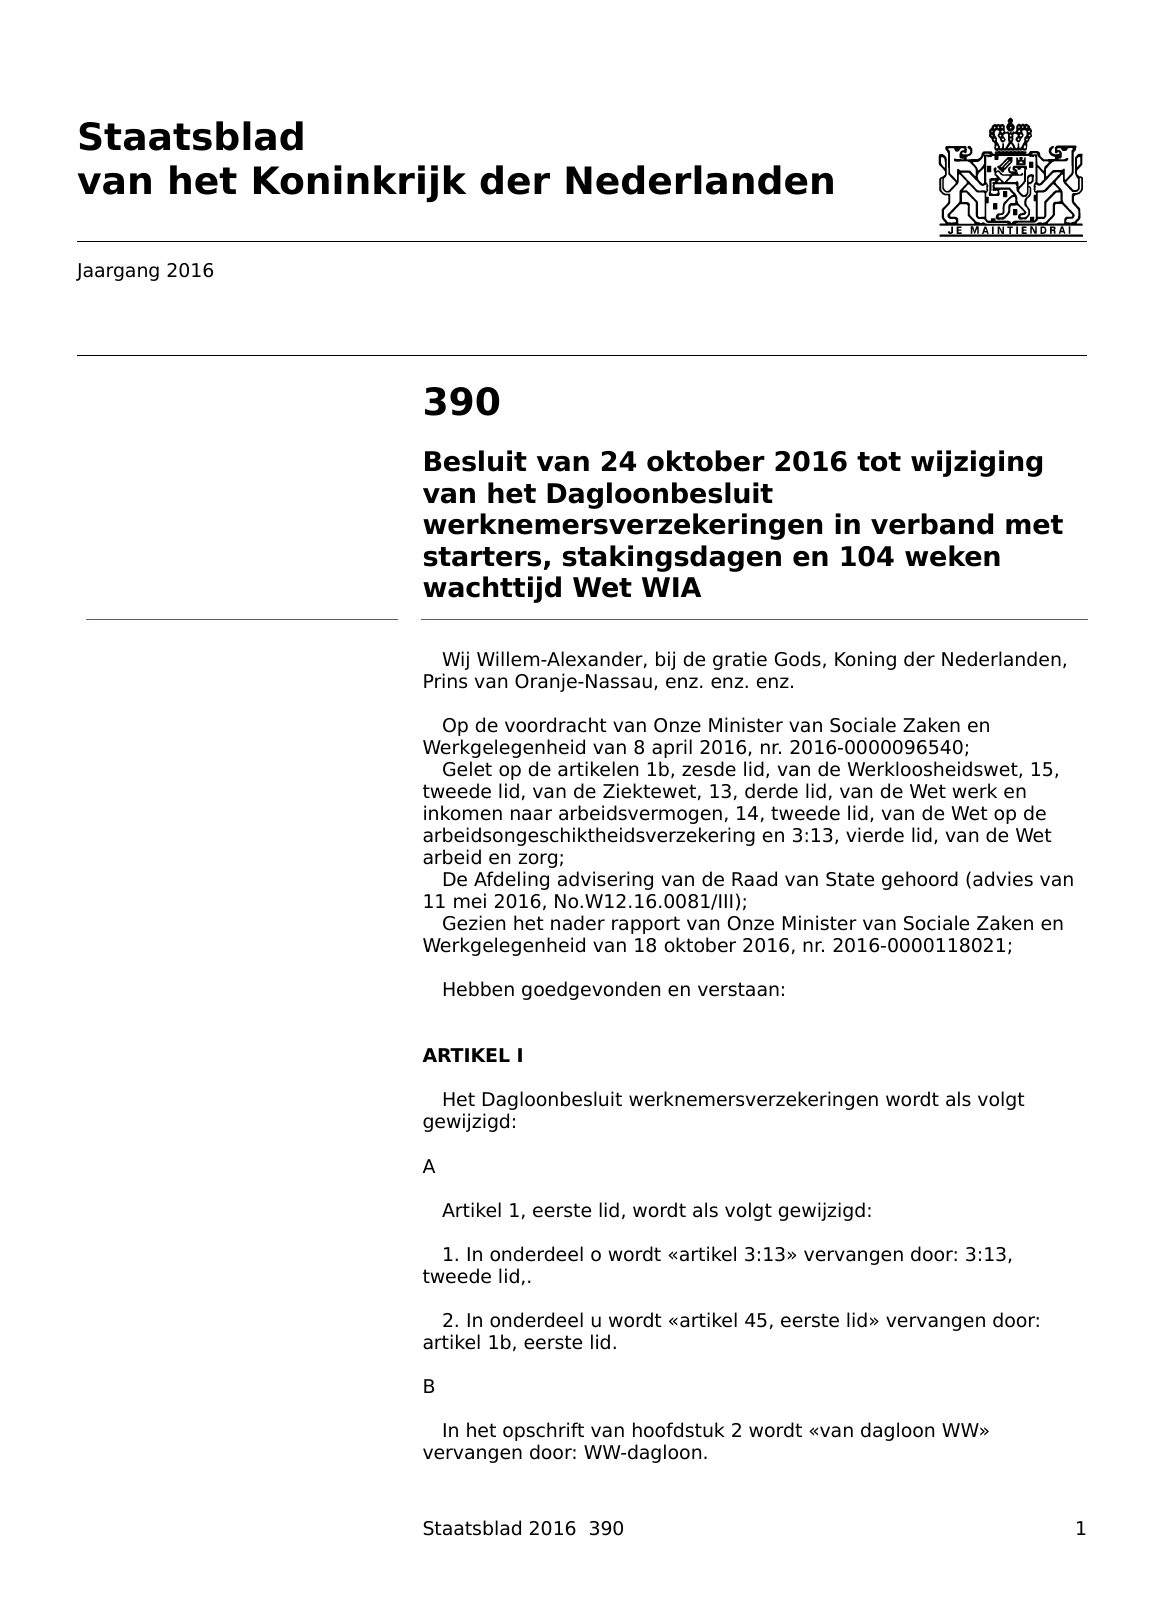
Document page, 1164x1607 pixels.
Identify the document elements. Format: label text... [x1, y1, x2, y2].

text A [422, 1156, 1087, 1177]
text 2. In onderdeel u wordt «artikel 45, eerste lid» vervangen door: artikel 1b, eerste lid. [422, 1310, 1087, 1354]
text Artikel 1, eerste lid, wordt als volgt gewijzigd: [422, 1200, 1087, 1222]
text Wij Willem-Alexander, bij de gratie Gods, Koning der Nederlanden, Prins van Oranje-Nassau, enz. enz. enz. [422, 649, 1087, 693]
text Het Dagloonbesluit werknemersverzekeringen wordt als volgt gewijzigd: [422, 1089, 1087, 1133]
text Hebben goedgevonden en verstaan: [422, 979, 1087, 1001]
text Gezien het nader rapport van Onze Minister van Sociale Zaken en Werkgelegenheid van 18 oktober 2016, nr. 2016-0000118021; [422, 913, 1087, 957]
text In het opschrift van hoofdstuk 2 wordt «van dagloon WW» vervangen door: WW-dagloon. [422, 1420, 1087, 1464]
table_cell Jaargang 2016 [77, 242, 1087, 355]
table_header Staatsblad van het Koninkrijk der Nederlanden [77, 100, 886, 241]
text De Afdeling advisering van de Raad van State gehoord (advies van 11 mei 2016, No.W12.16.0081/III); [422, 869, 1087, 913]
text Besluit van 24 oktober 2016 tot wijziging van het Dagloonbesluit werknemersverzekeringen in verband met starters, stakingsdagen en 104 weken wachttijd Wet WIA [422, 447, 1087, 604]
subtitle 390 [422, 381, 1087, 424]
table_header [886, 100, 1087, 241]
text Op de voordracht van Onze Minister van Sociale Zaken en Werkgelegenheid van 8 april 2016, nr. 2016-0000096540; [422, 715, 1087, 759]
picture [936, 115, 1087, 240]
subtitle ARTIKEL I [422, 1045, 1087, 1067]
text B [422, 1376, 1087, 1398]
text Gelet op de artikelen 1b, zesde lid, van de Werkloosheidswet, 15, tweede lid, van de Ziektewet, 13, derde lid, van de Wet werk en inkomen naar arbeidsvermogen, 14, tweede lid, van de Wet op de arbeidsongeschiktheidsverzekering en 3:13, vierde lid, van de Wet arbeid en zorg; [422, 759, 1087, 869]
text 1. In onderdeel o wordt «artikel 3:13» vervangen door: 3:13, tweede lid,. [422, 1244, 1087, 1288]
